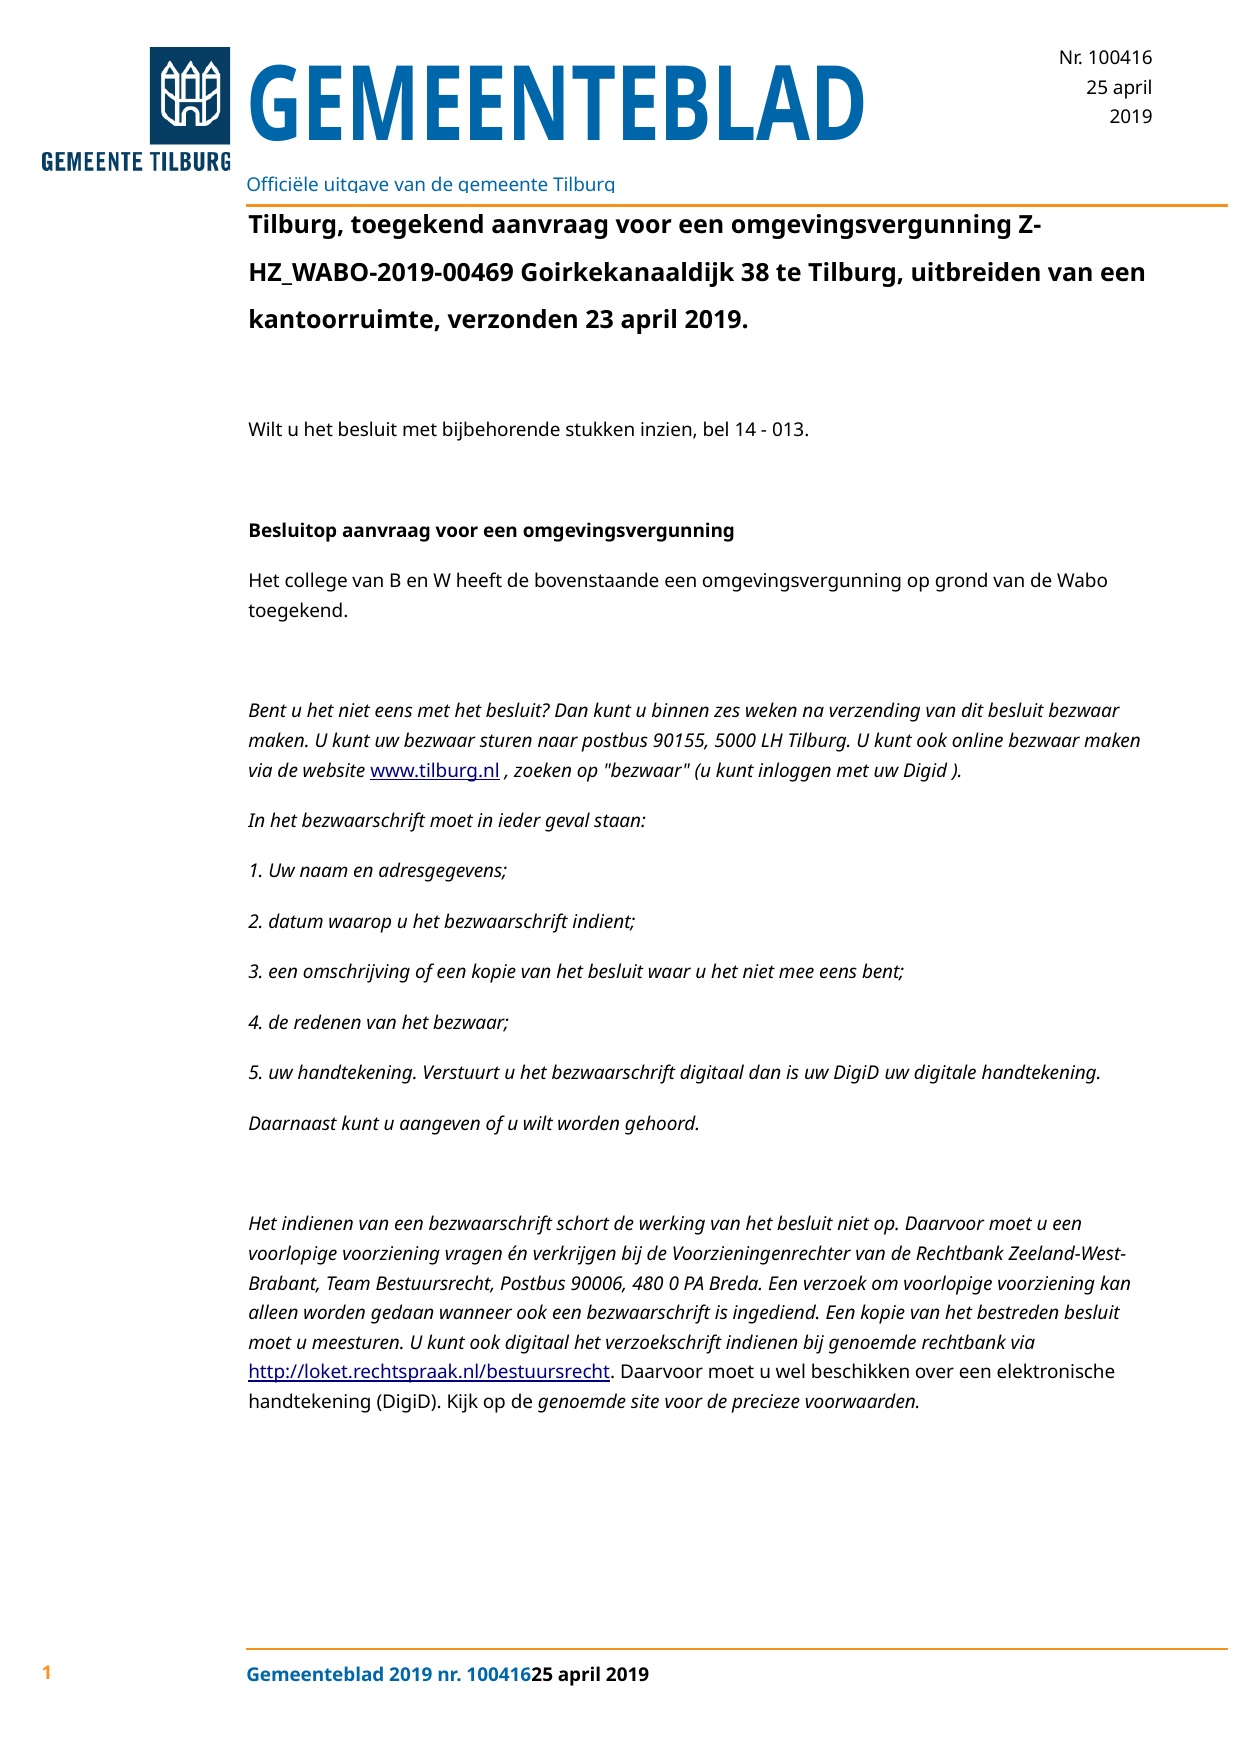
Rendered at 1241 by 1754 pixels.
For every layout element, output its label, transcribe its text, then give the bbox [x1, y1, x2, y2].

text 2. datum waarop u het bezwaarschrift indient; [248, 908, 1152, 934]
text Wilt u het besluit met bijbehorende stukken inzien, bel 14 - 013. [248, 416, 1152, 442]
picture [41, 47, 231, 172]
text 1. Uw naam en adresgegevens; [248, 858, 1152, 883]
text 4. de redenen van het bezwaar; [248, 1009, 1152, 1034]
text 5. uw handtekening. Verstuurt u het bezwaarschrift digitaal dan is uw DigiD uw digitale handtekening. [248, 1059, 1152, 1085]
text Bent u het niet eens met het besluit? Dan kunt u binnen zes weken na verzending van dit besluit bezwaar maken. U kunt uw bezwaar sturen naar postbus 90155, 5000 LH Tilburg. U kunt ook online bezwaar maken via de website www.tilburg.nl , zoeken op "bezwaar" (u kunt inloggen met uw Digid ). [248, 698, 1152, 782]
text Het college van B en W heeft de bovenstaande een omgevingsvergunning op grond van de Wabo toegekend. [248, 567, 1152, 622]
text In het bezwaarschrift moet in ieder geval staan: [248, 807, 1152, 833]
text Tilburg, toegekend aanvraag voor een omgevingsvergunning Z-HZ_WABO-2019-00469 Goirkekanaaldijk 38 te Tilburg, uitbreiden van een kantoorruimte, verzonden 23 april 2019. [248, 207, 1152, 336]
text Besluitop aanvraag voor een omgevingsvergunning [248, 517, 1152, 542]
text 3. een omschrijving of een kopie van het besluit waar u het niet mee eens bent; [248, 958, 1152, 984]
text Daarnaast kunt u aangeven of u wilt worden gehoord. [248, 1110, 1152, 1135]
text Het indienen van een bezwaarschrift schort de werking van het besluit niet op. Daarvoor moet u een voorlopige voorziening vragen én verkrijgen bij de Voorzieningenrechter van de Rechtbank Zeeland-West-Brabant, Team Bestuursrecht, Postbus 90006, 480 0 PA Breda. Een verzoek om voorlopige voorziening kan alleen worden gedaan wanneer ook een bezwaarschrift is ingediend. Een kopie van het bestreden besluit moet u meesturen. U kunt ook digitaal het verzoekschrift indienen bij genoemde rechtbank via http://loket.rechtspraak.nl/bestuursrecht. Daarvoor moet u wel beschikken over een elektronische handtekening (DigiD). Kijk op de genoemde site voor de precieze voorwaarden. [248, 1211, 1152, 1414]
